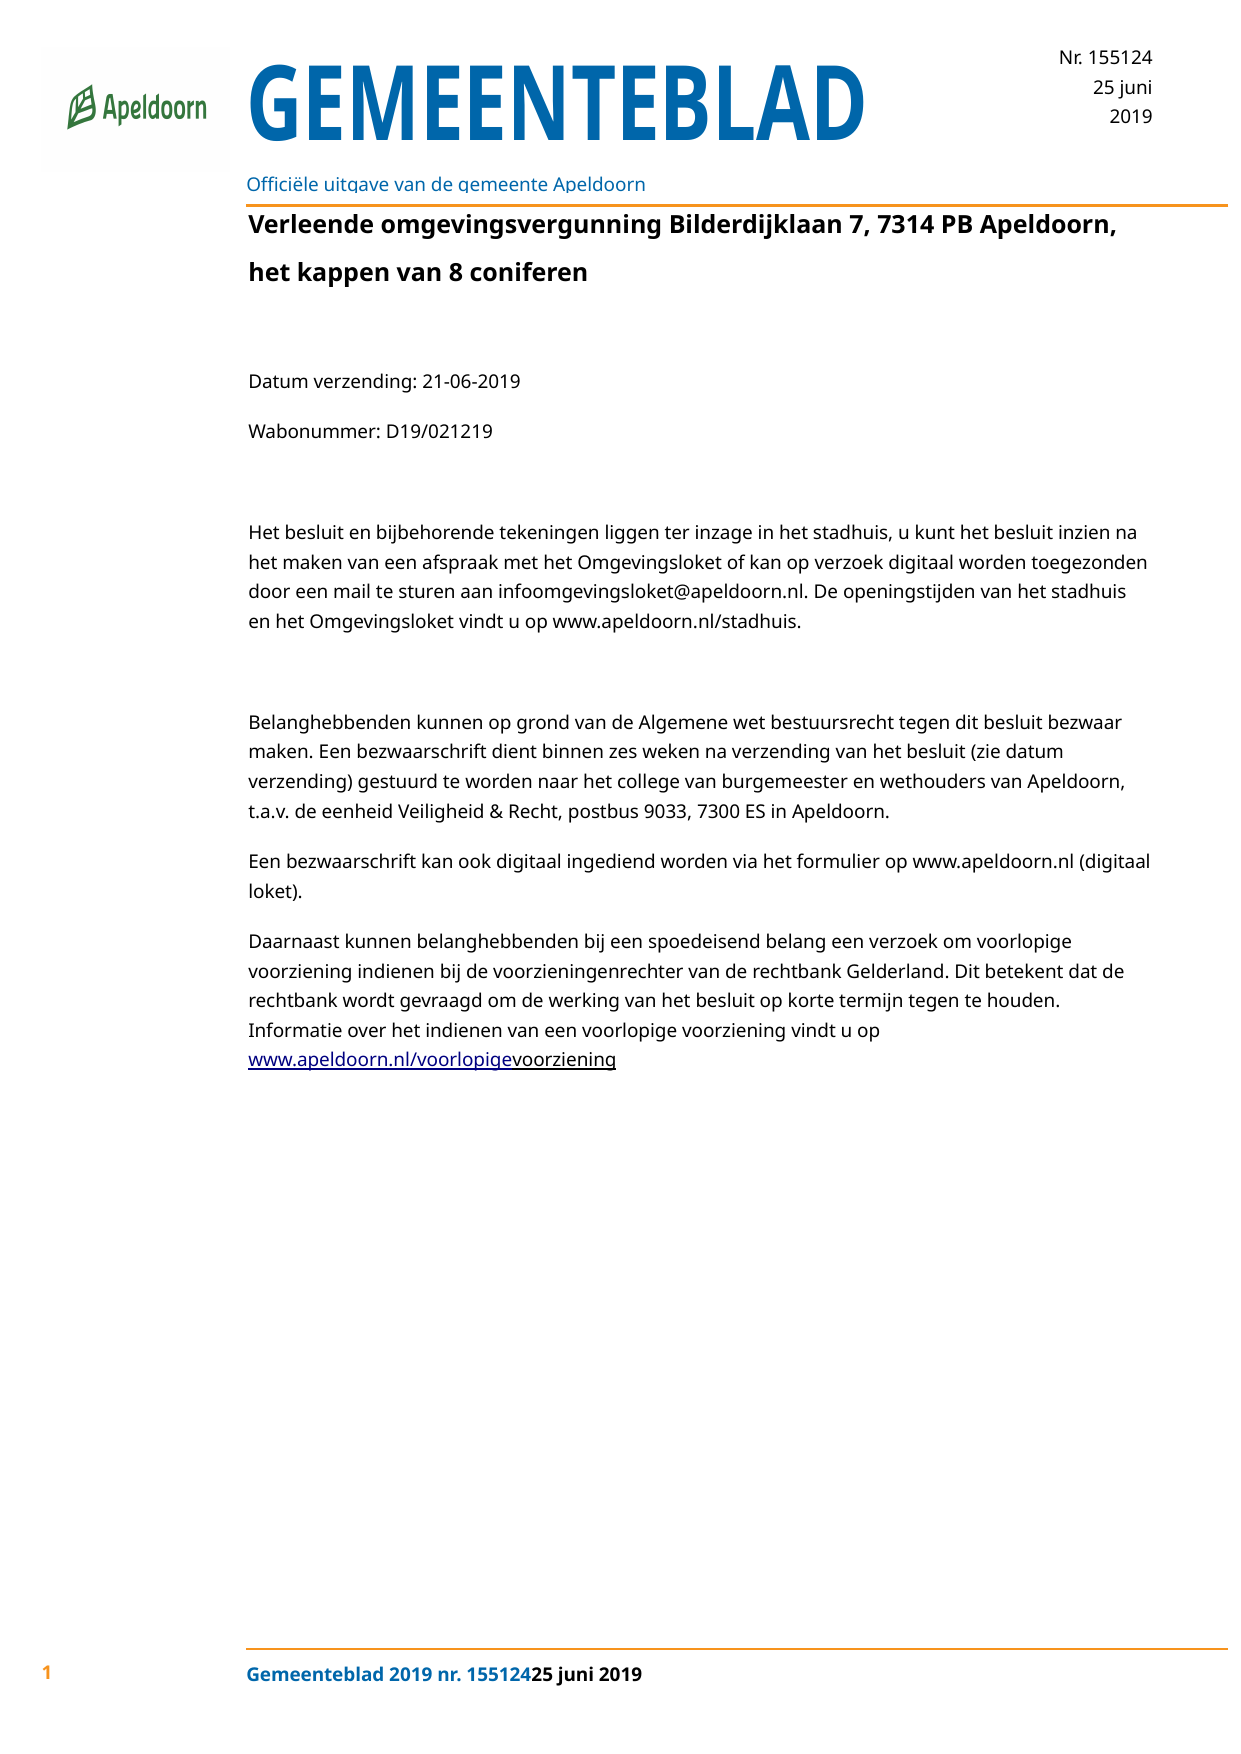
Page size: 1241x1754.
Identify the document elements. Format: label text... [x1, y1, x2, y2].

text Een bezwaarschrift kan ook digitaal ingediend worden via het formulier op www.apeldoorn.nl (digitaal loket). [248, 848, 1152, 904]
text Het besluit en bijbehorende tekeningen liggen ter inzage in het stadhuis, u kunt het besluit inzien na het maken van een afspraak met het Omgevingsloket of kan op verzoek digitaal worden toegezonden door een mail te sturen aan infoomgevingsloket@apeldoorn.nl. De openingstijden van het stadhuis en het Omgevingsloket vindt u op www.apeldoorn.nl/stadhuis. [248, 519, 1152, 634]
text Belanghebbenden kunnen op grond van de Algemene wet bestuursrecht tegen dit besluit bezwaar maken. Een bezwaarschrift dient binnen zes weken na verzending van het besluit (zie datum verzending) gestuurd te worden naar het college van burgemeester en wethouders van Apeldoorn, t.a.v. de eenheid Veiligheid & Recht, postbus 9033, 7300 ES in Apeldoorn. [248, 709, 1152, 824]
text Datum verzending: 21-06-2019 [248, 368, 1152, 394]
text Wabonummer: D19/021219 [248, 419, 1152, 444]
text Daarnaast kunnen belanghebbenden bij een spoedeisend belang een verzoek om voorlopige voorziening indienen bij de voorzieningenrechter van de rechtbank Gelderland. Dit betekent dat de rechtbank wordt gevraagd om de werking van het besluit op korte termijn tegen te houden. Informatie over het indienen van een voorlopige voorziening vindt u op www.apeldoorn.nl/voorlopigevoorziening [248, 928, 1152, 1072]
text Verleende omgevingsvergunning Bilderdijklaan 7, 7314 PB Apeldoorn, het kappen van 8 coniferen [248, 207, 1152, 288]
picture [41, 47, 231, 172]
